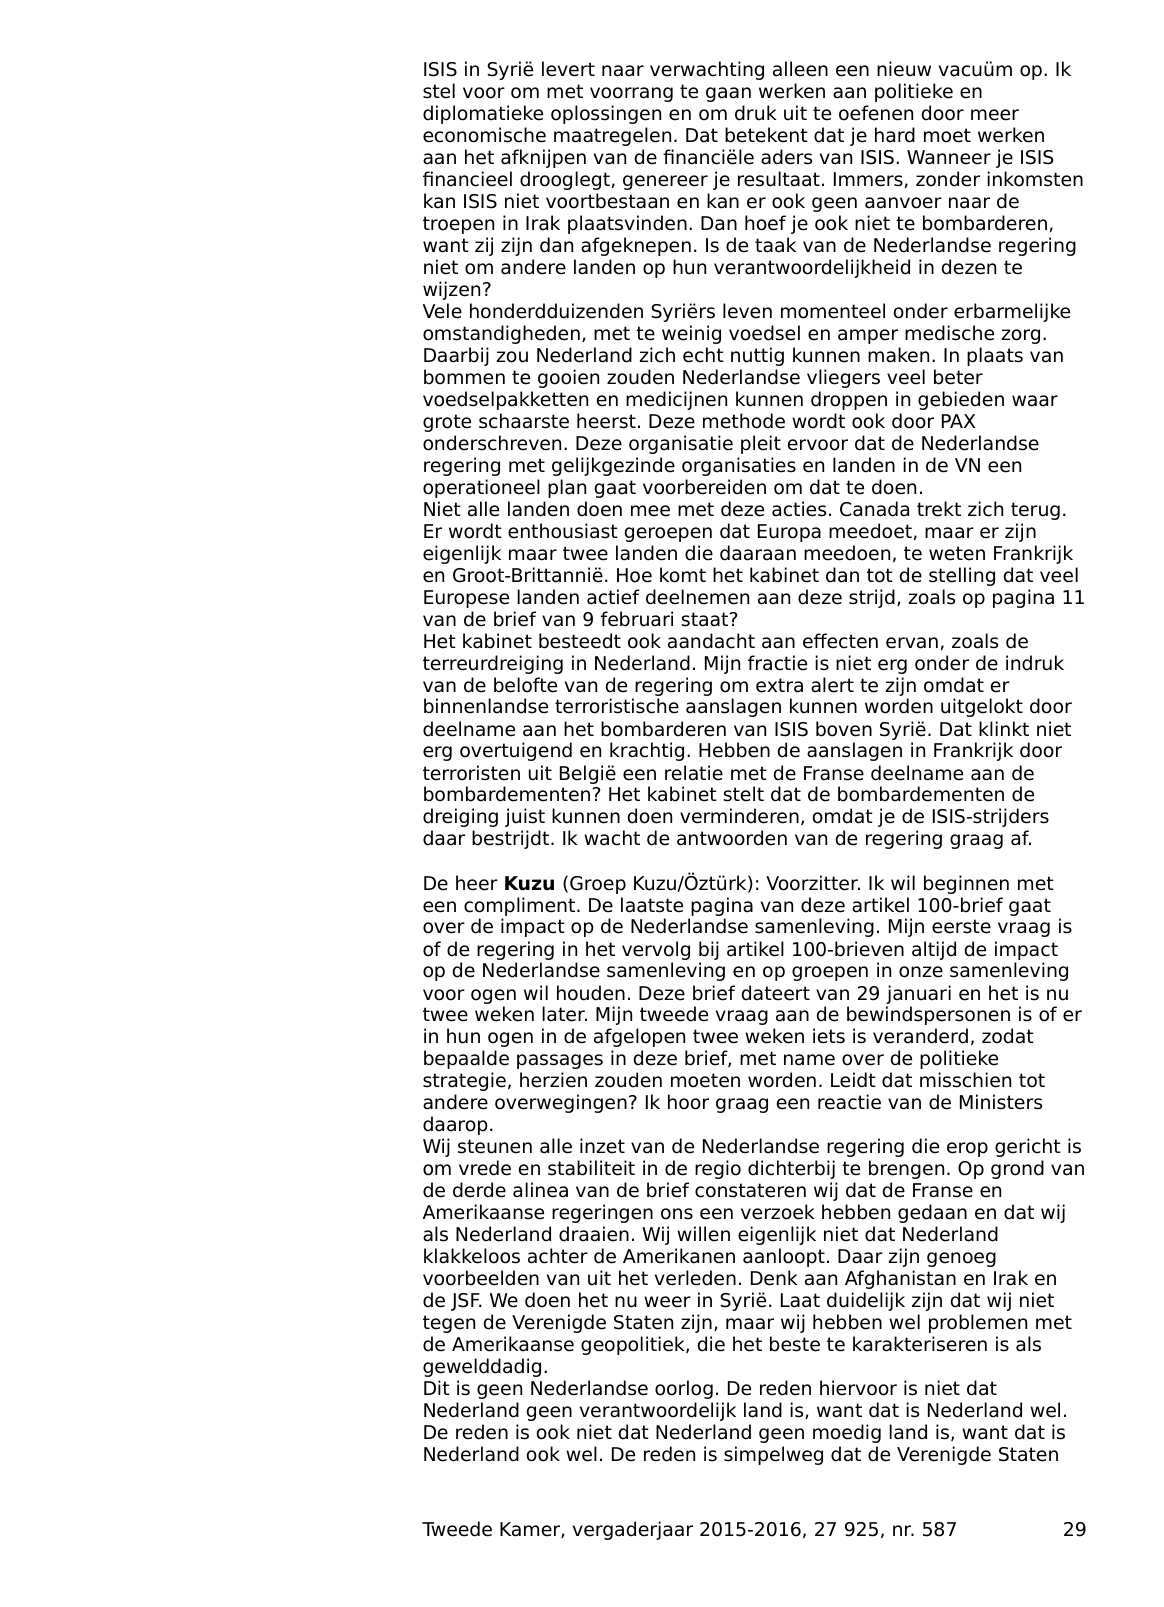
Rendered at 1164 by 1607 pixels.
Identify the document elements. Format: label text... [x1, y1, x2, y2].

text ISIS in Syrië levert naar verwachting alleen een nieuw vacuüm op. Ik stel voor om met voorrang te gaan werken aan politieke en diplomatieke oplossingen en om druk uit te oefenen door meer economische maatregelen. Dat betekent dat je hard moet werken aan het afknijpen van de financiële aders van ISIS. Wanneer je ISIS financieel drooglegt, genereer je resultaat. Immers, zonder inkomsten kan ISIS niet voortbestaan en kan er ook geen aanvoer naar de troepen in Irak plaatsvinden. Dan hoef je ook niet te bombarderen, want zij zijn dan afgeknepen. Is de taak van de Nederlandse regering niet om andere landen op hun verantwoordelijkheid in dezen te wijzen? [422, 59, 1087, 301]
text Niet alle landen doen mee met deze acties. Canada trekt zich terug. Er wordt enthousiast geroepen dat Europa meedoet, maar er zijn eigenlijk maar twee landen die daaraan meedoen, te weten Frankrijk en Groot-Brittannië. Hoe komt het kabinet dan tot de stelling dat veel Europese landen actief deelnemen aan deze strijd, zoals op pagina 11 van de brief van 9 februari staat? [422, 499, 1087, 631]
text Dit is geen Nederlandse oorlog. De reden hiervoor is niet dat Nederland geen verantwoordelijk land is, want dat is Nederland wel. De reden is ook niet dat Nederland geen moedig land is, want dat is Nederland ook wel. De reden is simpelweg dat de Verenigde Staten [422, 1378, 1087, 1466]
text Het kabinet besteedt ook aandacht aan effecten ervan, zoals de terreurdreiging in Nederland. Mijn fractie is niet erg onder de indruk van de belofte van de regering om extra alert te zijn omdat er binnenlandse terroristische aanslagen kunnen worden uitgelokt door deelname aan het bombarderen van ISIS boven Syrië. Dat klinkt niet erg overtuigend en krachtig. Hebben de aanslagen in Frankrijk door terroristen uit België een relatie met de Franse deelname aan de bombardementen? Het kabinet stelt dat de bombardementen de dreiging juist kunnen doen verminderen, omdat je de ISIS-strijders daar bestrijdt. Ik wacht de antwoorden van de regering graag af. [422, 631, 1087, 850]
text De heer Kuzu (Groep Kuzu/Öztürk): Voorzitter. Ik wil beginnen met een compliment. De laatste pagina van deze artikel 100-brief gaat over de impact op de Nederlandse samenleving. Mijn eerste vraag is of de regering in het vervolg bij artikel 100-brieven altijd de impact op de Nederlandse samenleving en op groepen in onze samenleving voor ogen wil houden. Deze brief dateert van 29 januari en het is nu twee weken later. Mijn tweede vraag aan de bewindspersonen is of er in hun ogen in de afgelopen twee weken iets is veranderd, zodat bepaalde passages in deze brief, met name over de politieke strategie, herzien zouden moeten worden. Leidt dat misschien tot andere overwegingen? Ik hoor graag een reactie van de Ministers daarop. [422, 872, 1087, 1136]
text Wij steunen alle inzet van de Nederlandse regering die erop gericht is om vrede en stabiliteit in de regio dichterbij te brengen. Op grond van de derde alinea van de brief constateren wij dat de Franse en Amerikaanse regeringen ons een verzoek hebben gedaan en dat wij als Nederland draaien. Wij willen eigenlijk niet dat Nederland klakkeloos achter de Amerikanen aanloopt. Daar zijn genoeg voorbeelden van uit het verleden. Denk aan Afghanistan en Irak en de JSF. We doen het nu weer in Syrië. Laat duidelijk zijn dat wij niet tegen de Verenigde Staten zijn, maar wij hebben wel problemen met de Amerikaanse geopolitiek, die het beste te karakteriseren is als gewelddadig. [422, 1136, 1087, 1378]
text Vele honderdduizenden Syriërs leven momenteel onder erbarmelijke omstandigheden, met te weinig voedsel en amper medische zorg. Daarbij zou Nederland zich echt nuttig kunnen maken. In plaats van bommen te gooien zouden Nederlandse vliegers veel beter voedselpakketten en medicijnen kunnen droppen in gebieden waar grote schaarste heerst. Deze methode wordt ook door PAX onderschreven. Deze organisatie pleit ervoor dat de Nederlandse regering met gelijkgezinde organisaties en landen in de VN een operationeel plan gaat voorbereiden om dat te doen. [422, 301, 1087, 499]
